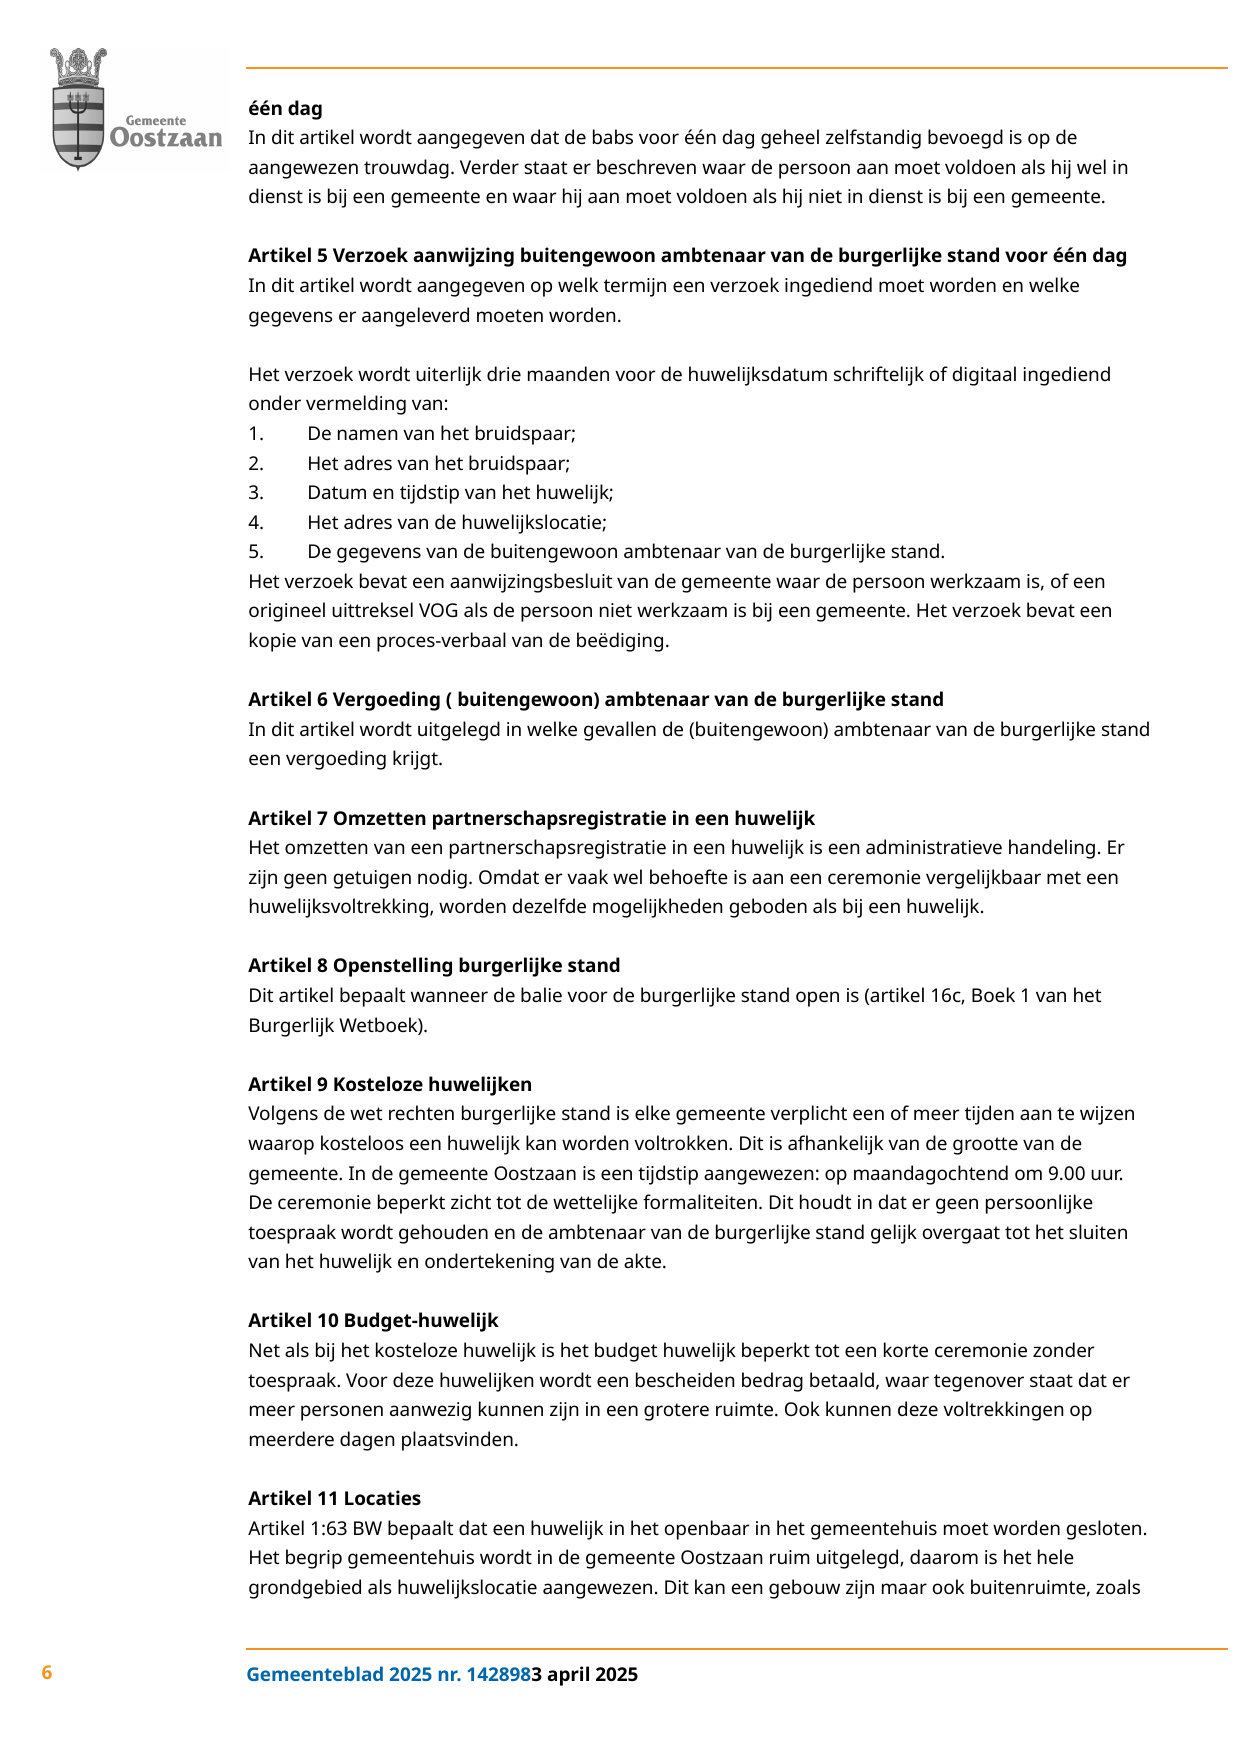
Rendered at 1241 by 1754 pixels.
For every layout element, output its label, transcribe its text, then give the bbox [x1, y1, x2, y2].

text Artikel 10 Budget-huwelijk [248, 1308, 1152, 1333]
text Dit artikel bepaalt wanneer de balie voor de burgerlijke stand open is (artikel 16c, Boek 1 van het Burgerlijk Wetboek). [248, 982, 1152, 1038]
text Artikel 9 Kosteloze huwelijken [248, 1071, 1152, 1097]
text Artikel 11 Locaties [248, 1485, 1152, 1511]
list Het adres van de huwelijkslocatie; [248, 509, 1152, 535]
text Artikel 6 Vergoeding ( buitengewoon) ambtenaar van de burgerlijke stand [248, 686, 1152, 712]
text één dag [248, 95, 1152, 121]
list De namen van het bruidspaar; [248, 420, 1152, 446]
text In dit artikel wordt uitgelegd in welke gevallen de (buitengewoon) ambtenaar van de burgerlijke stand een vergoeding krijgt. [248, 716, 1152, 771]
text Het omzetten van een partnerschapsregistratie in een huwelijk is een administratieve handeling. Er zijn geen getuigen nodig. Omdat er vaak wel behoefte is aan een ceremonie vergelijkbaar met een huwelijksvoltrekking, worden dezelfde mogelijkheden geboden als bij een huwelijk. [248, 834, 1152, 919]
list Datum en tijdstip van het huwelijk; [248, 479, 1152, 505]
text In dit artikel wordt aangegeven op welk termijn een verzoek ingediend moet worden en welke gegevens er aangeleverd moeten worden. [248, 272, 1152, 328]
text Artikel 8 Openstelling burgerlijke stand [248, 953, 1152, 978]
text Volgens de wet rechten burgerlijke stand is elke gemeente verplicht een of meer tijden aan te wijzen waarop kosteloos een huwelijk kan worden voltrokken. Dit is afhankelijk van de grootte van de gemeente. In de gemeente Oostzaan is een tijdstip aangewezen: op maandagochtend om 9.00 uur. De ceremonie beperkt zicht tot de wettelijke formaliteiten. Dit houdt in dat er geen persoonlijke toespraak wordt gehouden en de ambtenaar van de burgerlijke stand gelijk overgaat tot het sluiten van het huwelijk en ondertekening van de akte. [248, 1101, 1152, 1274]
text Artikel 7 Omzetten partnerschapsregistratie in een huwelijk [248, 805, 1152, 831]
text In dit artikel wordt aangegeven dat de babs voor één dag geheel zelfstandig bevoegd is op de aangewezen trouwdag. Verder staat er beschreven waar de persoon aan moet voldoen als hij wel in dienst is bij een gemeente en waar hij aan moet voldoen als hij niet in dienst is bij een gemeente. [248, 124, 1152, 209]
text Artikel 1:63 BW bepaalt dat een huwelijk in het openbaar in het gemeentehuis moet worden gesloten. Het begrip gemeentehuis wordt in de gemeente Oostzaan ruim uitgelegd, daarom is het hele grondgebied als huwelijkslocatie aangewezen. Dit kan een gebouw zijn maar ook buitenruimte, zoals [248, 1515, 1152, 1600]
list Het adres van het bruidspaar; [248, 450, 1152, 476]
text Artikel 5 Verzoek aanwijzing buitengewoon ambtenaar van de burgerlijke stand voor één dag [248, 243, 1152, 268]
picture [41, 47, 231, 172]
text Het verzoek bevat een aanwijzingsbesluit van de gemeente waar de persoon werkzaam is, of een origineel uittreksel VOG als de persoon niet werkzaam is bij een gemeente. Het verzoek bevat een kopie van een proces-verbaal van de beëdiging. [248, 568, 1152, 653]
list De gegevens van de buitengewoon ambtenaar van de burgerlijke stand. [248, 538, 1152, 564]
text Het verzoek wordt uiterlijk drie maanden voor de huwelijksdatum schriftelijk of digitaal ingediend onder vermelding van: [248, 361, 1152, 416]
text Net als bij het kosteloze huwelijk is het budget huwelijk beperkt tot een korte ceremonie zonder toespraak. Voor deze huwelijken wordt een bescheiden bedrag betaald, waar tegenover staat dat er meer personen aanwezig kunnen zijn in een grotere ruimte. Ook kunnen deze voltrekkingen op meerdere dagen plaatsvinden. [248, 1337, 1152, 1452]
